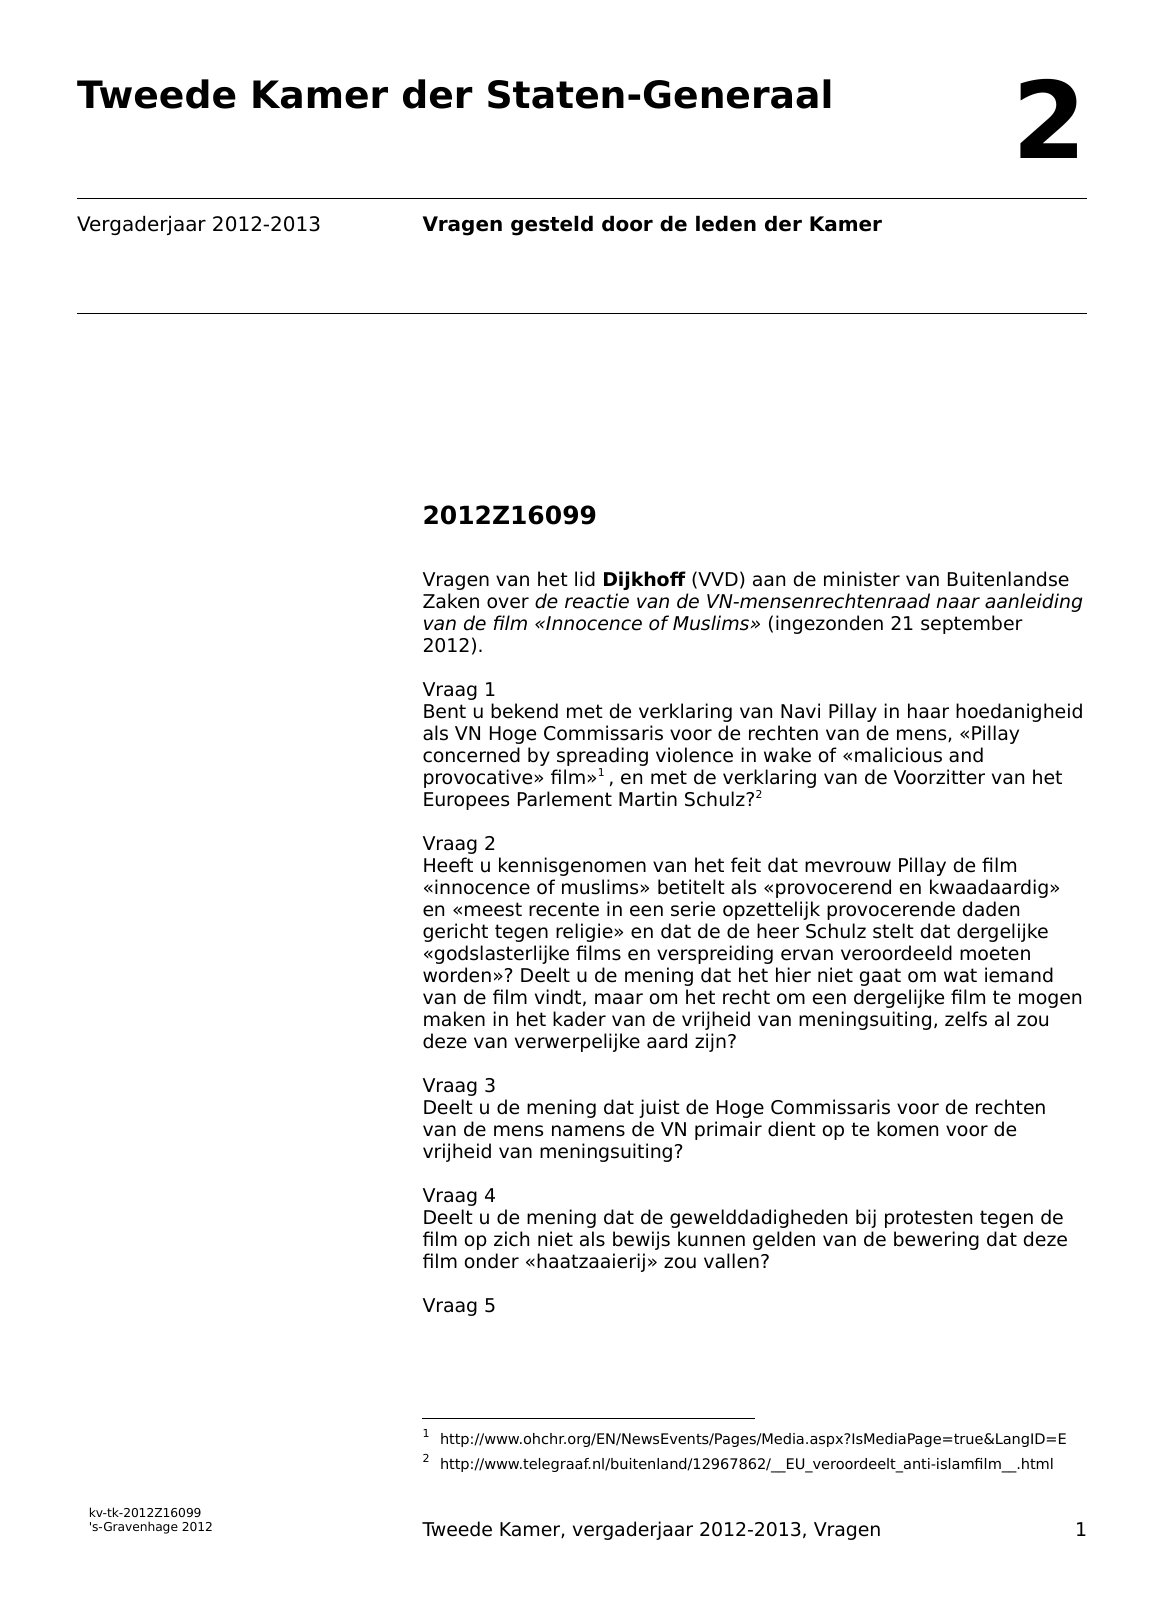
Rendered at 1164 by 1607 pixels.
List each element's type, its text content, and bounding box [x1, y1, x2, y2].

text kv-tk-2012Z16099 [88, 1506, 323, 1520]
text Vraag 2 [422, 833, 1087, 855]
text Vraag 1 [422, 679, 1087, 701]
text http://www.ohchr.org/EN/NewsEvents/Pages/Media.aspx?IsMediaPage=true&LangID=E [422, 1427, 1087, 1449]
text Deelt u de mening dat juist de Hoge Commissaris voor de rechten van de mens namens de VN primair dient op te komen voor de vrijheid van meningsuiting? [422, 1097, 1087, 1163]
text Vraag 3 [422, 1075, 1087, 1097]
text Deelt u de mening dat de gewelddadigheden bij protesten tegen de film op zich niet als bewijs kunnen gelden van de bewering dat deze film onder «haatzaaierij» zou vallen? [422, 1207, 1087, 1273]
table_cell Vergaderjaar 2012-2013 [77, 199, 422, 313]
text Bent u bekend met de verklaring van Navi Pillay in haar hoedanigheid als VN Hoge Commissaris voor de rechten van de mens, «Pillay concerned by spreading violence in wake of «malicious and provocative» film», en met de verklaring van de Voorzitter van het Europees Parlement Martin Schulz? [422, 701, 1087, 811]
text 's-Gravenhage 2012 [88, 1520, 323, 1534]
text Vraag 5 [422, 1295, 1087, 1317]
text Vragen van het lid Dijkhoff (VVD) aan de minister van Buitenlandse Zaken over de reactie van de VN-mensenrechtenraad naar aanleiding van de film «Innocence of Muslims» (ingezonden 21 september 2012). [422, 569, 1087, 657]
table_cell Vragen gesteld door de leden der Kamer [422, 199, 1087, 313]
table_header Tweede Kamer der Staten-Generaal [77, 59, 886, 198]
text http://www.telegraaf.nl/buitenland/12967862/__EU_veroordeelt_anti-islamfilm__.html [422, 1452, 1087, 1474]
text Vraag 4 [422, 1185, 1087, 1207]
table_header 2 [886, 59, 1087, 198]
text Heeft u kennisgenomen van het feit dat mevrouw Pillay de film «innocence of muslims» betitelt als «provocerend en kwaadaardig» en «meest recente in een serie opzettelijk provocerende daden gericht tegen religie» en dat de de heer Schulz stelt dat dergelijke «godslasterlijke films en verspreiding ervan veroordeeld moeten worden»? Deelt u de mening dat het hier niet gaat om wat iemand van de film vindt, maar om het recht om een dergelijke film te mogen maken in het kader van de vrijheid van meningsuiting, zelfs al zou deze van verwerpelijke aard zijn? [422, 855, 1087, 1053]
text 2012Z16099 [422, 501, 1087, 531]
